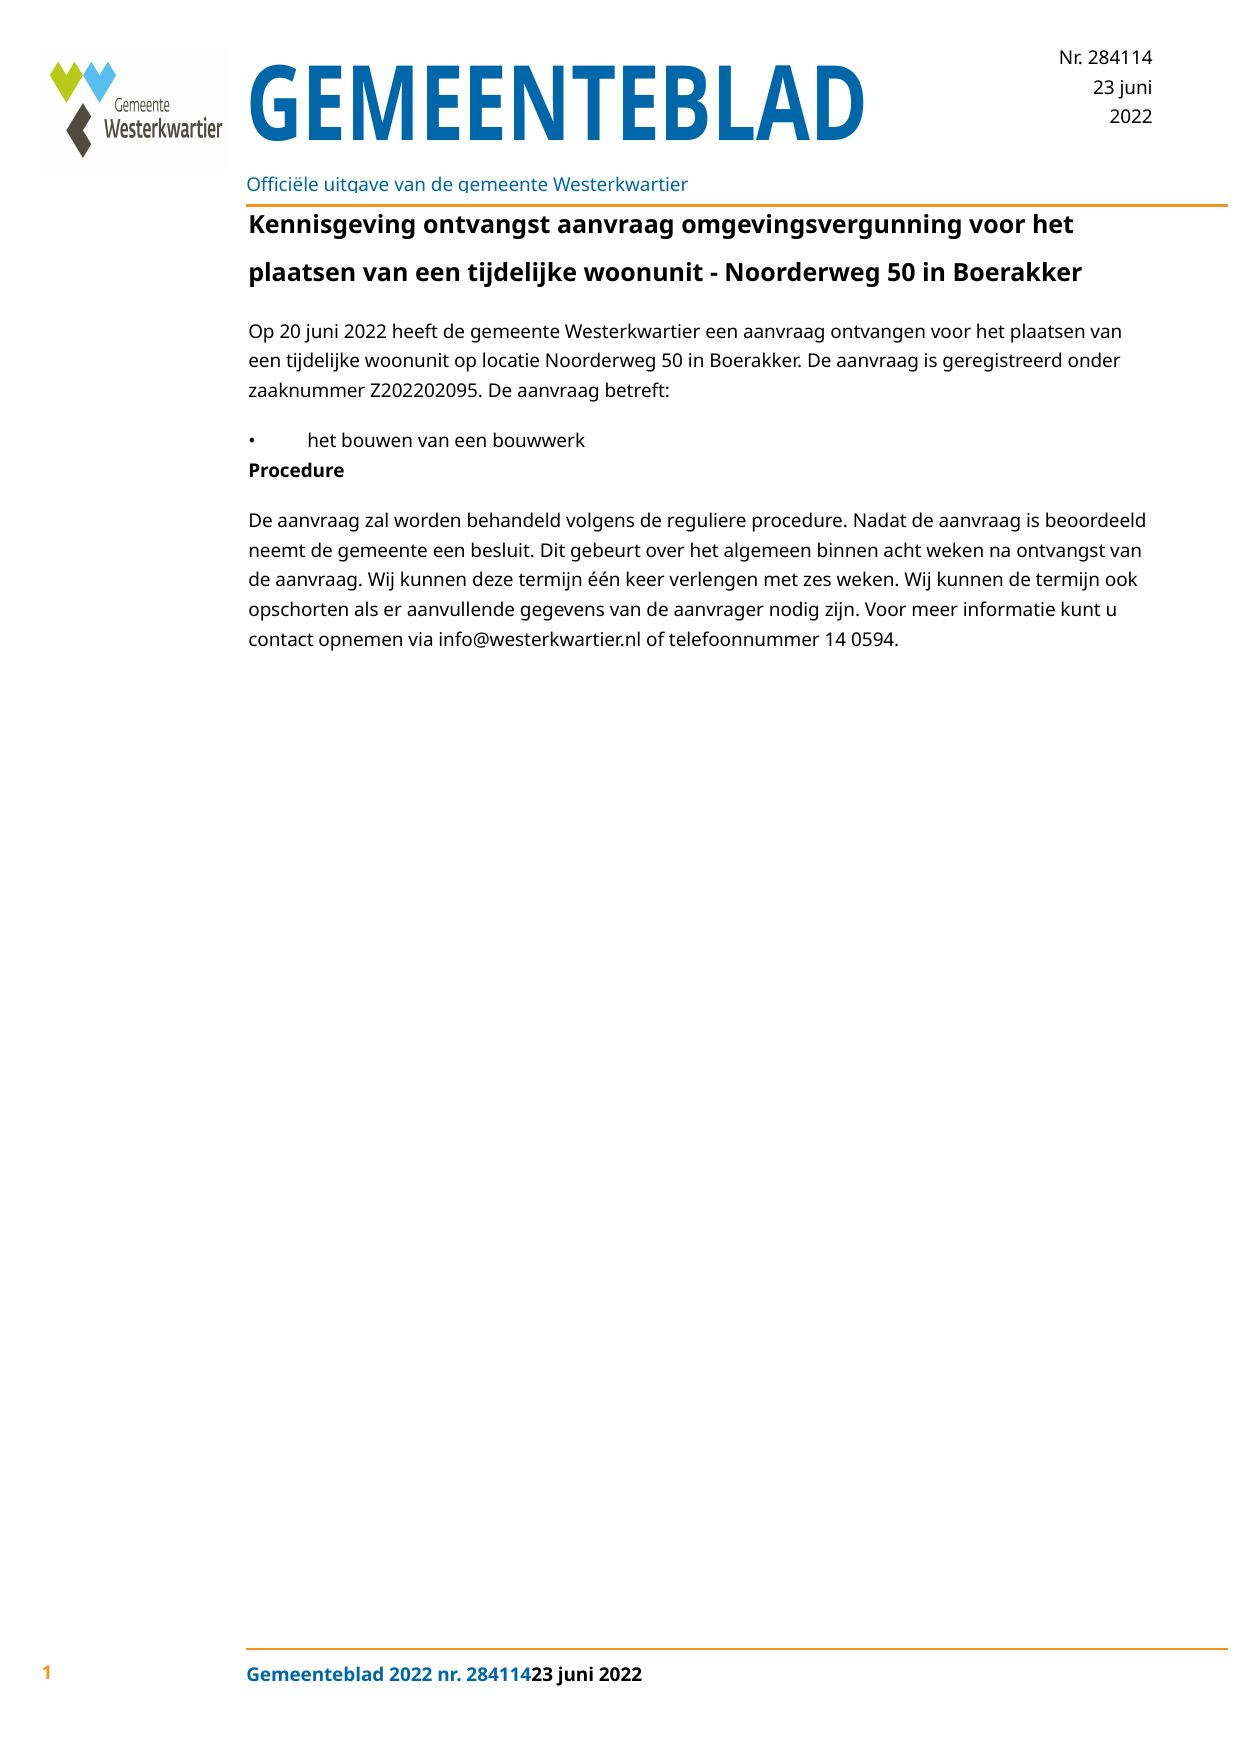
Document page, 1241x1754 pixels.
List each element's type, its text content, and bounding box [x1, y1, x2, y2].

text Procedure [248, 457, 1152, 483]
text Kennisgeving ontvangst aanvraag omgevingsvergunning voor het plaatsen van een tijdelijke woonunit - Noorderweg 50 in Boerakker [248, 207, 1152, 288]
text De aanvraag zal worden behandeld volgens de reguliere procedure. Nadat de aanvraag is beoordeeld neemt de gemeente een besluit. Dit gebeurt over het algemeen binnen acht weken na ontvangst van de aanvraag. Wij kunnen deze termijn één keer verlengen met zes weken. Wij kunnen de termijn ook opschorten als er aanvullende gegevens van de aanvrager nodig zijn. Voor meer informatie kunt u contact opnemen via info@westerkwartier.nl of telefoonnummer 14 0594. [248, 507, 1152, 652]
picture [41, 47, 231, 172]
list het bouwen van een bouwwerk [248, 427, 1152, 453]
text Op 20 juni 2022 heeft de gemeente Westerkwartier een aanvraag ontvangen voor het plaatsen van een tijdelijke woonunit op locatie Noorderweg 50 in Boerakker. De aanvraag is geregistreerd onder zaaknummer Z202202095. De aanvraag betreft: [248, 318, 1152, 403]
